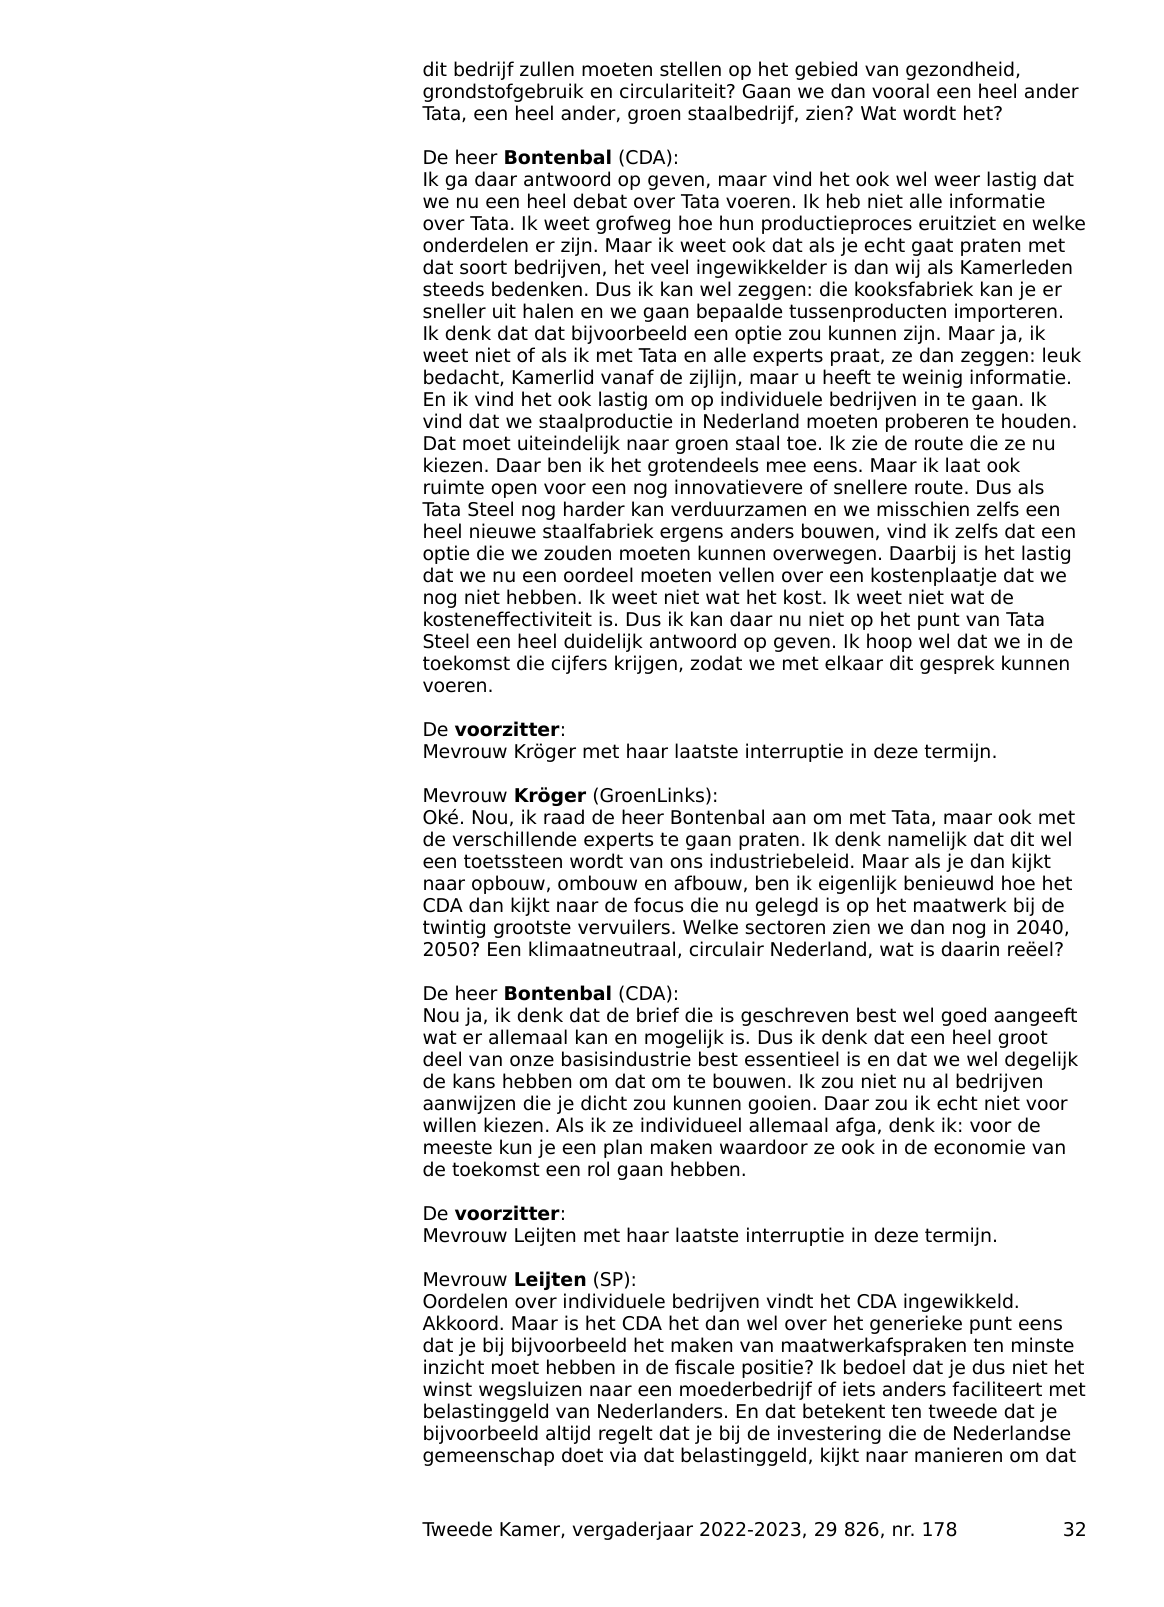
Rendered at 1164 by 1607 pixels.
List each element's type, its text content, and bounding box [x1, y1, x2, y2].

text Oordelen over individuele bedrijven vindt het CDA ingewikkeld. Akkoord. Maar is het CDA het dan wel over het generieke punt eens dat je bij bijvoorbeeld het maken van maatwerkafspraken ten minste inzicht moet hebben in de fiscale positie? Ik bedoel dat je dus niet het winst wegsluizen naar een moederbedrijf of iets anders faciliteert met belastinggeld van Nederlanders. En dat betekent ten tweede dat je bijvoorbeeld altijd regelt dat je bij de investering die de Nederlandse gemeenschap doet via dat belastinggeld, kijkt naar manieren om dat [422, 1291, 1087, 1467]
text Nou ja, ik denk dat de brief die is geschreven best wel goed aangeeft wat er allemaal kan en mogelijk is. Dus ik denk dat een heel groot deel van onze basisindustrie best essentieel is en dat we wel degelijk de kans hebben om dat om te bouwen. Ik zou niet nu al bedrijven aanwijzen die je dicht zou kunnen gooien. Daar zou ik echt niet voor willen kiezen. Als ik ze individueel allemaal afga, denk ik: voor de meeste kun je een plan maken waardoor ze ook in de economie van de toekomst een rol gaan hebben. [422, 1005, 1087, 1181]
text dit bedrijf zullen moeten stellen op het gebied van gezondheid, grondstofgebruik en circulariteit? Gaan we dan vooral een heel ander Tata, een heel ander, groen staalbedrijf, zien? Wat wordt het? [422, 59, 1087, 125]
text Ik ga daar antwoord op geven, maar vind het ook wel weer lastig dat we nu een heel debat over Tata voeren. Ik heb niet alle informatie over Tata. Ik weet grofweg hoe hun productieproces eruitziet en welke onderdelen er zijn. Maar ik weet ook dat als je echt gaat praten met dat soort bedrijven, het veel ingewikkelder is dan wij als Kamerleden steeds bedenken. Dus ik kan wel zeggen: die kooksfabriek kan je er sneller uit halen en we gaan bepaalde tussenproducten importeren. Ik denk dat dat bijvoorbeeld een optie zou kunnen zijn. Maar ja, ik weet niet of als ik met Tata en alle experts praat, ze dan zeggen: leuk bedacht, Kamerlid vanaf de zijlijn, maar u heeft te weinig informatie. En ik vind het ook lastig om op individuele bedrijven in te gaan. Ik vind dat we staalproductie in Nederland moeten proberen te houden. Dat moet uiteindelijk naar groen staal toe. Ik zie de route die ze nu kiezen. Daar ben ik het grotendeels mee eens. Maar ik laat ook ruimte open voor een nog innovatievere of snellere route. Dus als Tata Steel nog harder kan verduurzamen en we misschien zelfs een heel nieuwe staalfabriek ergens anders bouwen, vind ik zelfs dat een optie die we zouden moeten kunnen overwegen. Daarbij is het lastig dat we nu een oordeel moeten vellen over een kostenplaatje dat we nog niet hebben. Ik weet niet wat het kost. Ik weet niet wat de kosteneffectiviteit is. Dus ik kan daar nu niet op het punt van Tata Steel een heel duidelijk antwoord op geven. Ik hoop wel dat we in de toekomst die cijfers krijgen, zodat we met elkaar dit gesprek kunnen voeren. [422, 169, 1087, 697]
text Oké. Nou, ik raad de heer Bontenbal aan om met Tata, maar ook met de verschillende experts te gaan praten. Ik denk namelijk dat dit wel een toetssteen wordt van ons industriebeleid. Maar als je dan kijkt naar opbouw, ombouw en afbouw, ben ik eigenlijk benieuwd hoe het CDA dan kijkt naar de focus die nu gelegd is op het maatwerk bij de twintig grootste vervuilers. Welke sectoren zien we dan nog in 2040, 2050? Een klimaatneutraal, circulair Nederland, wat is daarin reëel? [422, 807, 1087, 961]
text Mevrouw Kröger (GroenLinks): [422, 785, 1087, 807]
text Mevrouw Leijten met haar laatste interruptie in deze termijn. [422, 1225, 1087, 1247]
text De voorzitter: [422, 719, 1087, 741]
text De voorzitter: [422, 1203, 1087, 1225]
text De heer Bontenbal (CDA): [422, 147, 1087, 169]
text De heer Bontenbal (CDA): [422, 983, 1087, 1005]
text Mevrouw Leijten (SP): [422, 1269, 1087, 1291]
text Mevrouw Kröger met haar laatste interruptie in deze termijn. [422, 741, 1087, 763]
